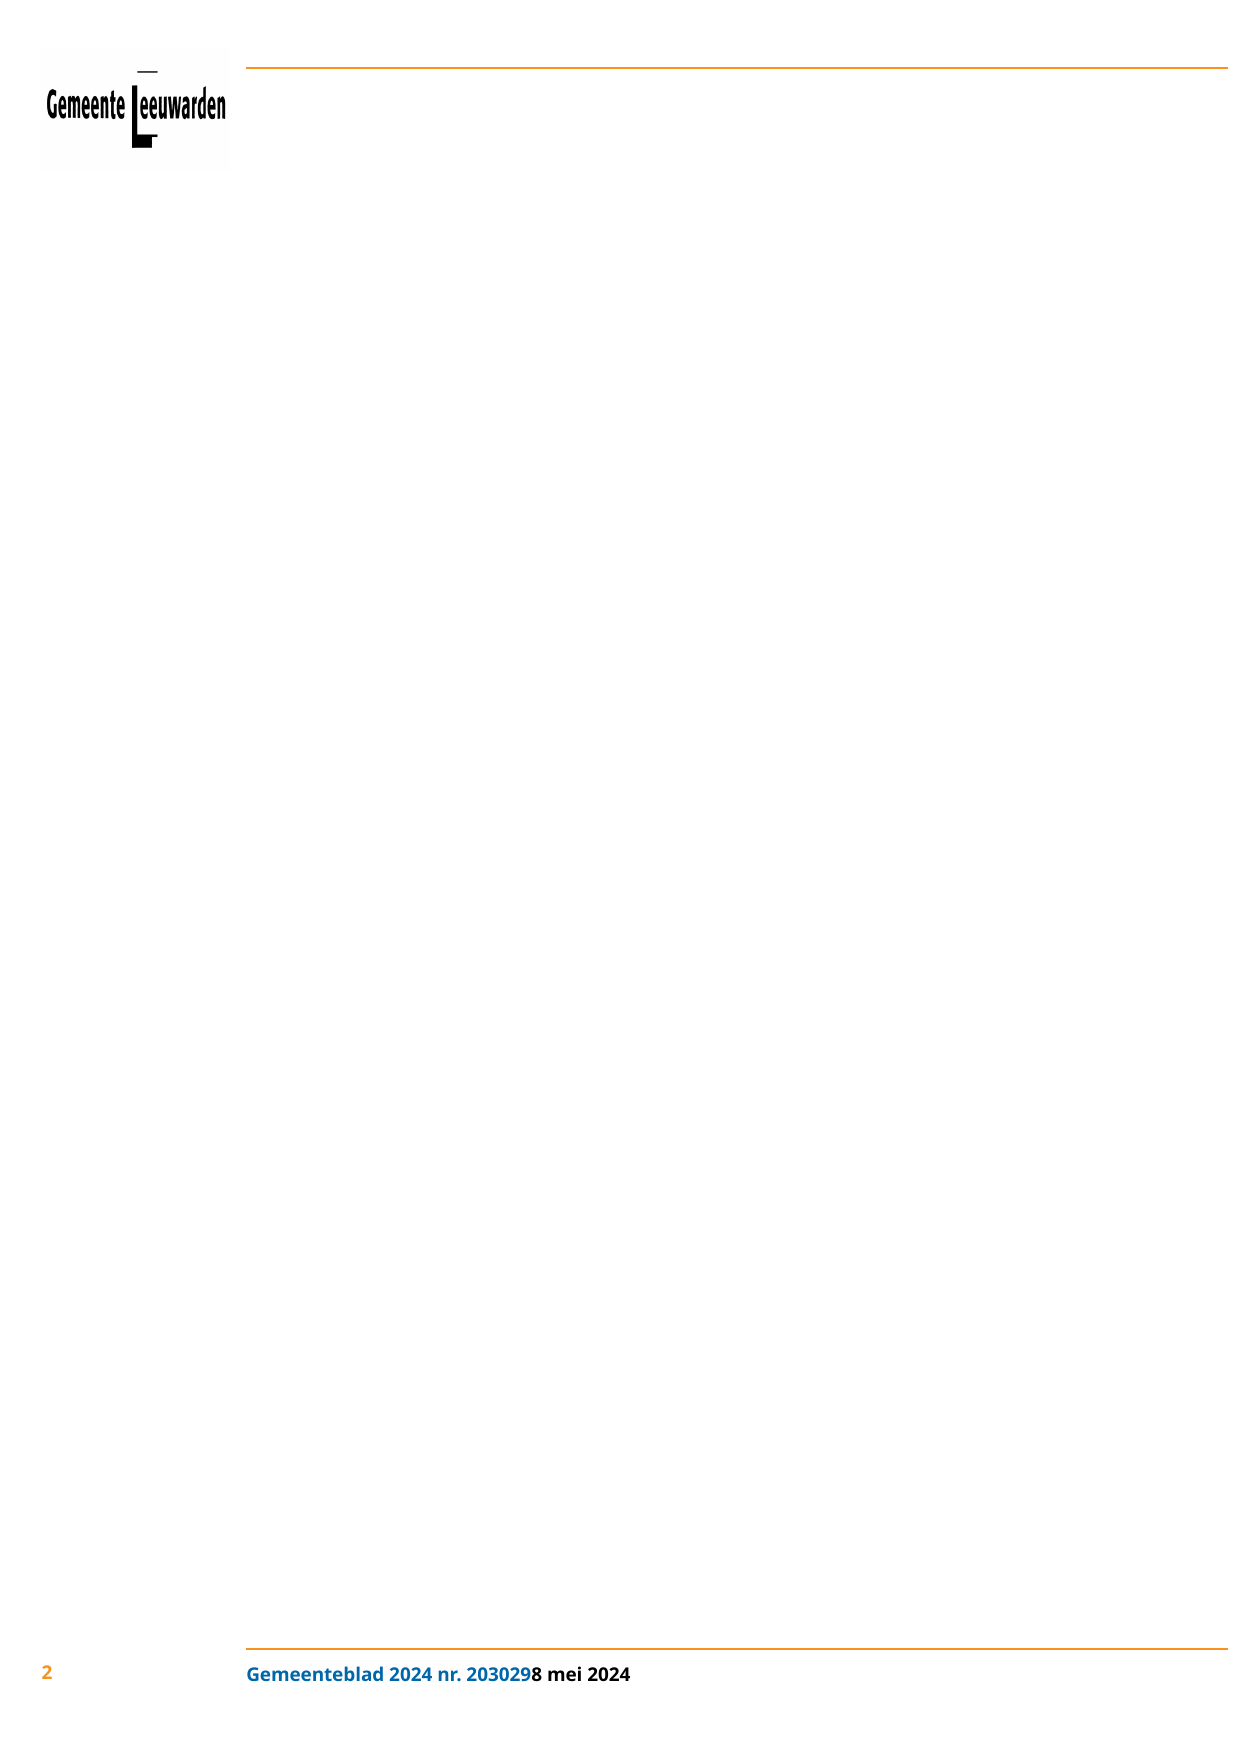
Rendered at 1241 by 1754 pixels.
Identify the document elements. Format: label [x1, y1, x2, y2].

picture [41, 47, 231, 172]
